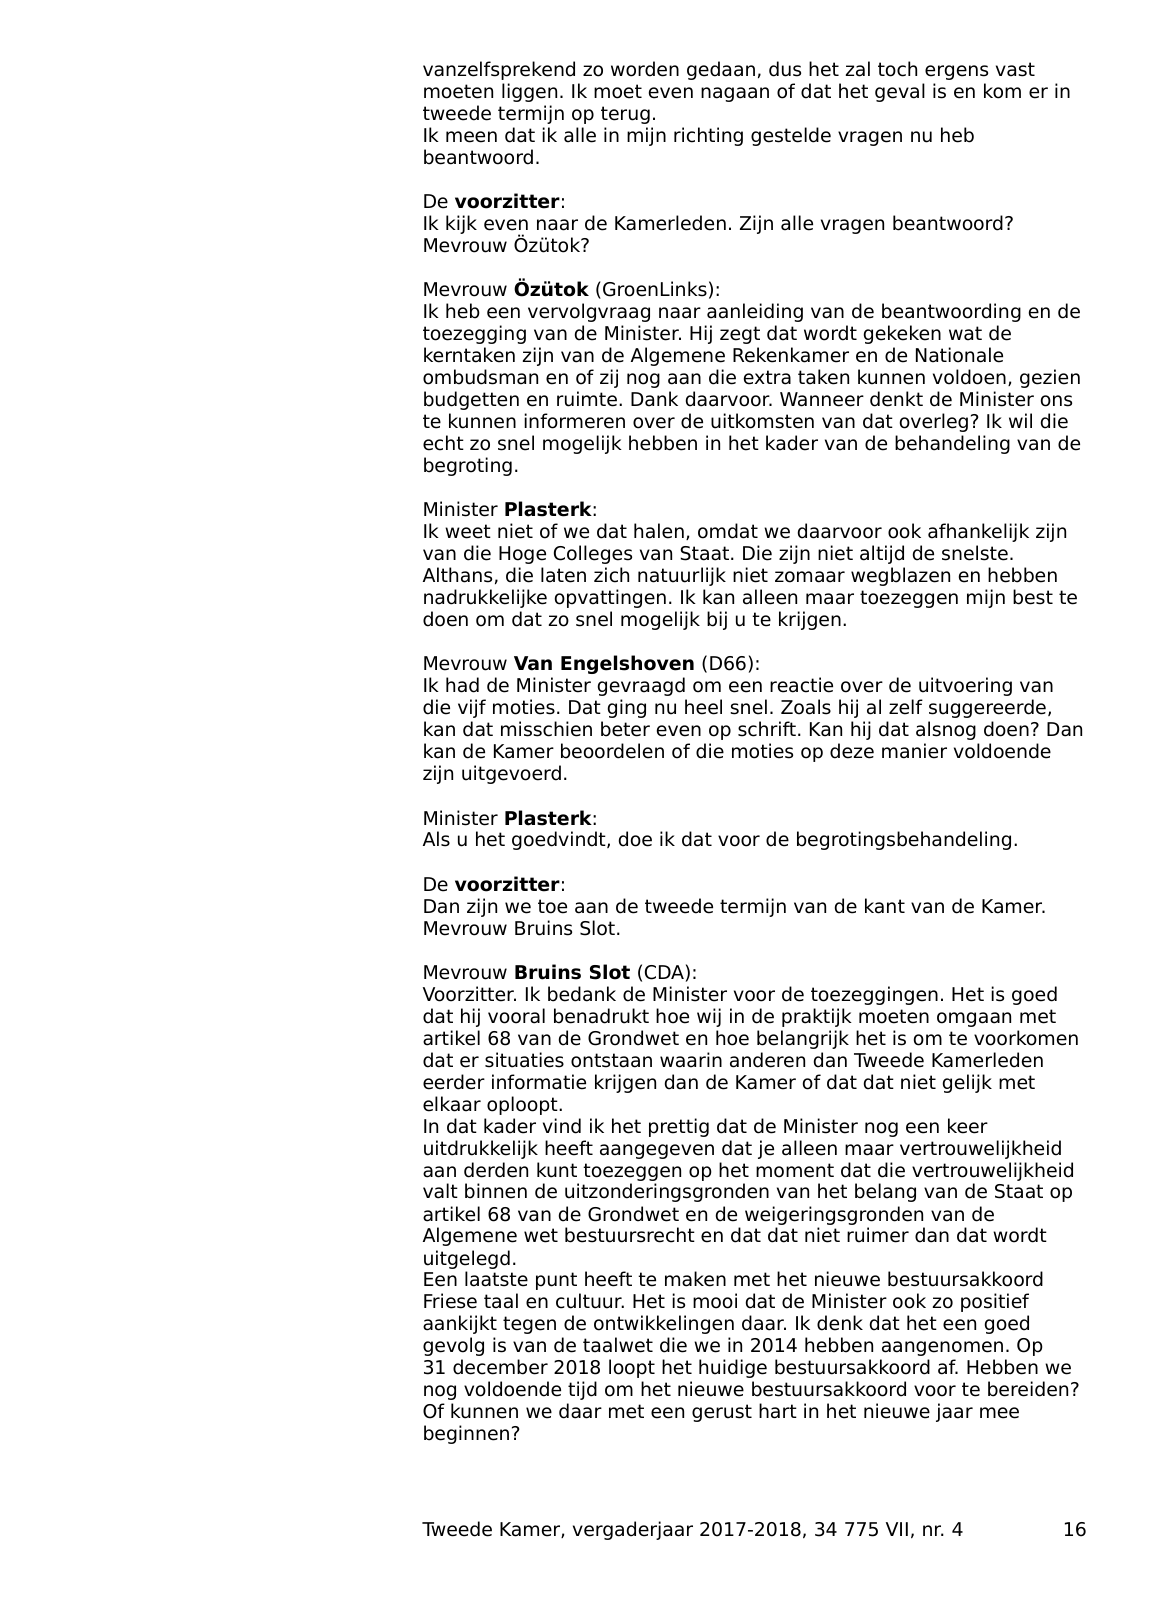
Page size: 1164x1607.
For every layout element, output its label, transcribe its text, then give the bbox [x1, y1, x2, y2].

text In dat kader vind ik het prettig dat de Minister nog een keer uitdrukkelijk heeft aangegeven dat je alleen maar vertrouwelijkheid aan derden kunt toezeggen op het moment dat die vertrouwelijkheid valt binnen de uitzonderingsgronden van het belang van de Staat op artikel 68 van de Grondwet en de weigeringsgronden van de Algemene wet bestuursrecht en dat dat niet ruimer dan dat wordt uitgelegd. [422, 1116, 1087, 1269]
text De voorzitter: [422, 873, 1087, 896]
text Mevrouw Van Engelshoven (D66): [422, 653, 1087, 675]
text Dan zijn we toe aan de tweede termijn van de kant van de Kamer. Mevrouw Bruins Slot. [422, 896, 1087, 939]
text Als u het goedvindt, doe ik dat voor de begrotingsbehandeling. [422, 829, 1087, 851]
text Ik meen dat ik alle in mijn richting gestelde vragen nu heb beantwoord. [422, 125, 1087, 169]
text Ik kijk even naar de Kamerleden. Zijn alle vragen beantwoord? Mevrouw Özütok? [422, 213, 1087, 257]
text Een laatste punt heeft te maken met het nieuwe bestuursakkoord Friese taal en cultuur. Het is mooi dat de Minister ook zo positief aankijkt tegen de ontwikkelingen daar. Ik denk dat het een goed gevolg is van de taalwet die we in 2014 hebben aangenomen. Op 31 december 2018 loopt het huidige bestuursakkoord af. Hebben we nog voldoende tijd om het nieuwe bestuursakkoord voor te bereiden? Of kunnen we daar met een gerust hart in het nieuwe jaar mee beginnen? [422, 1269, 1087, 1445]
text Ik weet niet of we dat halen, omdat we daarvoor ook afhankelijk zijn van die Hoge Colleges van Staat. Die zijn niet altijd de snelste. Althans, die laten zich natuurlijk niet zomaar wegblazen en hebben nadrukkelijke opvattingen. Ik kan alleen maar toezeggen mijn best te doen om dat zo snel mogelijk bij u te krijgen. [422, 521, 1087, 631]
text Mevrouw Bruins Slot (CDA): [422, 962, 1087, 984]
text Minister Plasterk: [422, 807, 1087, 829]
text Mevrouw Özütok (GroenLinks): [422, 279, 1087, 301]
text Ik heb een vervolgvraag naar aanleiding van de beantwoording en de toezegging van de Minister. Hij zegt dat wordt gekeken wat de kerntaken zijn van de Algemene Rekenkamer en de Nationale ombudsman en of zij nog aan die extra taken kunnen voldoen, gezien budgetten en ruimte. Dank daarvoor. Wanneer denkt de Minister ons te kunnen informeren over de uitkomsten van dat overleg? Ik wil die echt zo snel mogelijk hebben in het kader van de behandeling van de begroting. [422, 301, 1087, 477]
text Minister Plasterk: [422, 499, 1087, 521]
text De voorzitter: [422, 191, 1087, 213]
text Voorzitter. Ik bedank de Minister voor de toezeggingen. Het is goed dat hij vooral benadrukt hoe wij in de praktijk moeten omgaan met artikel 68 van de Grondwet en hoe belangrijk het is om te voorkomen dat er situaties ontstaan waarin anderen dan Tweede Kamerleden eerder informatie krijgen dan de Kamer of dat dat niet gelijk met elkaar oploopt. [422, 984, 1087, 1116]
text Ik had de Minister gevraagd om een reactie over de uitvoering van die vijf moties. Dat ging nu heel snel. Zoals hij al zelf suggereerde, kan dat misschien beter even op schrift. Kan hij dat alsnog doen? Dan kan de Kamer beoordelen of die moties op deze manier voldoende zijn uitgevoerd. [422, 675, 1087, 785]
text vanzelfsprekend zo worden gedaan, dus het zal toch ergens vast moeten liggen. Ik moet even nagaan of dat het geval is en kom er in tweede termijn op terug. [422, 59, 1087, 125]
